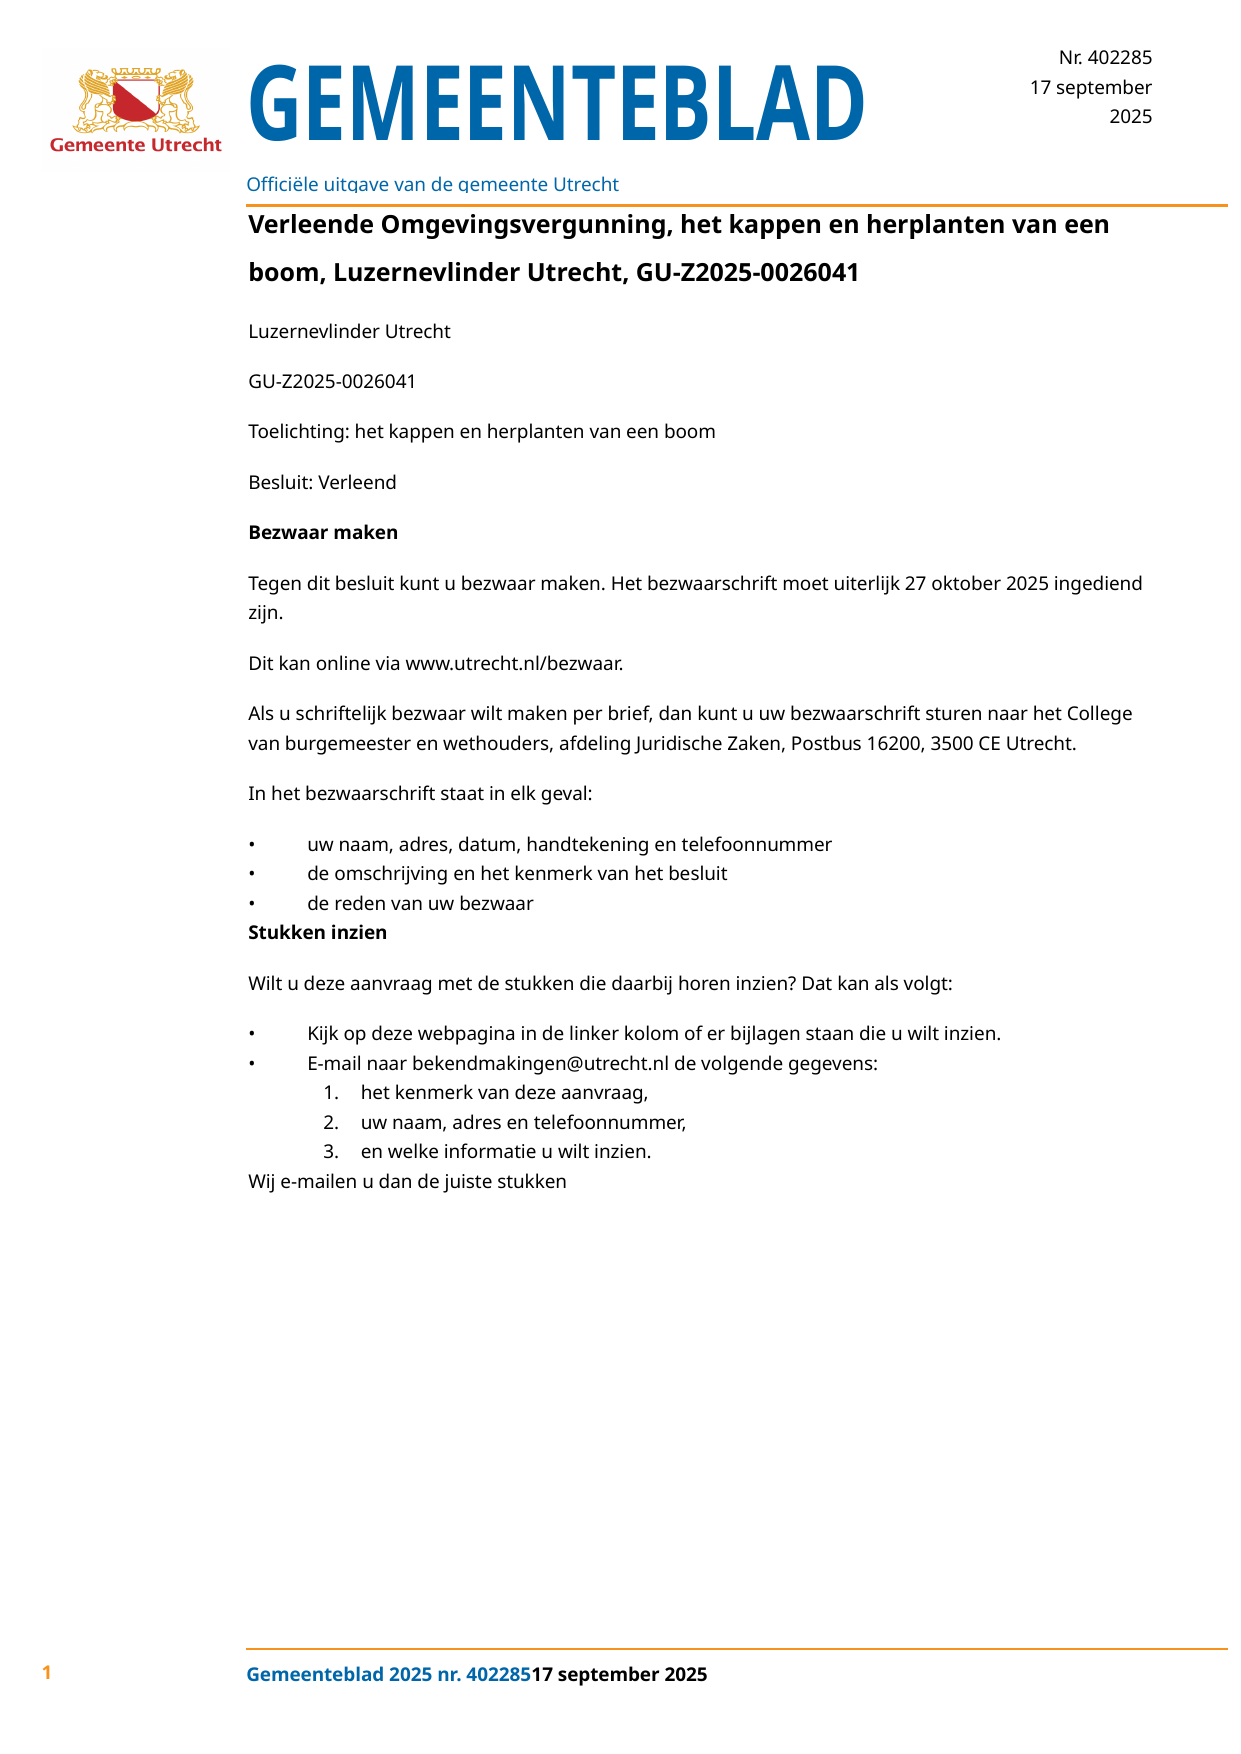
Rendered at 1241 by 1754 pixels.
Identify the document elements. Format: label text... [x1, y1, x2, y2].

text Besluit: Verleend [248, 469, 1152, 495]
list de omschrijving en het kenmerk van het besluit [248, 860, 1152, 886]
text Verleende Omgevingsvergunning, het kappen en herplanten van een boom, Luzernevlinder Utrecht, GU-Z2025-0026041 [248, 207, 1152, 288]
text Tegen dit besluit kunt u bezwaar maken. Het bezwaarschrift moet uiterlijk 27 oktober 2025 ingediend zijn. [248, 570, 1152, 625]
text In het bezwaarschrift staat in elk geval: [248, 780, 1152, 806]
list en welke informatie u wilt inzien. [323, 1139, 1152, 1164]
text Luzernevlinder Utrecht [248, 318, 1152, 344]
text Wilt u deze aanvraag met de stukken die daarbij horen inzien? Dat kan als volgt: [248, 970, 1152, 996]
list E-mail naar bekendmakingen@utrecht.nl de volgende gegevens: [248, 1050, 1152, 1076]
text GU-Z2025-0026041 [248, 368, 1152, 394]
list uw naam, adres, datum, handtekening en telefoonnummer [248, 831, 1152, 857]
list de reden van uw bezwaar [248, 890, 1152, 916]
list het kenmerk van deze aanvraag, [323, 1079, 1152, 1105]
text Wij e-mailen u dan de juiste stukken [248, 1168, 1152, 1194]
text Dit kan online via www.utrecht.nl/bezwaar. [248, 650, 1152, 676]
list uw naam, adres en telefoonnummer, [323, 1109, 1152, 1135]
text Stukken inzien [248, 919, 1152, 945]
text Toelichting: het kappen en herplanten van een boom [248, 419, 1152, 444]
text Als u schriftelijk bezwaar wilt maken per brief, dan kunt u uw bezwaarschrift sturen naar het College van burgemeester en wethouders, afdeling Juridische Zaken, Postbus 16200, 3500 CE Utrecht. [248, 700, 1152, 756]
text Bezwaar maken [248, 519, 1152, 545]
list Kijk op deze webpagina in de linker kolom of er bijlagen staan die u wilt inzien. [248, 1020, 1152, 1046]
picture [41, 47, 231, 172]
